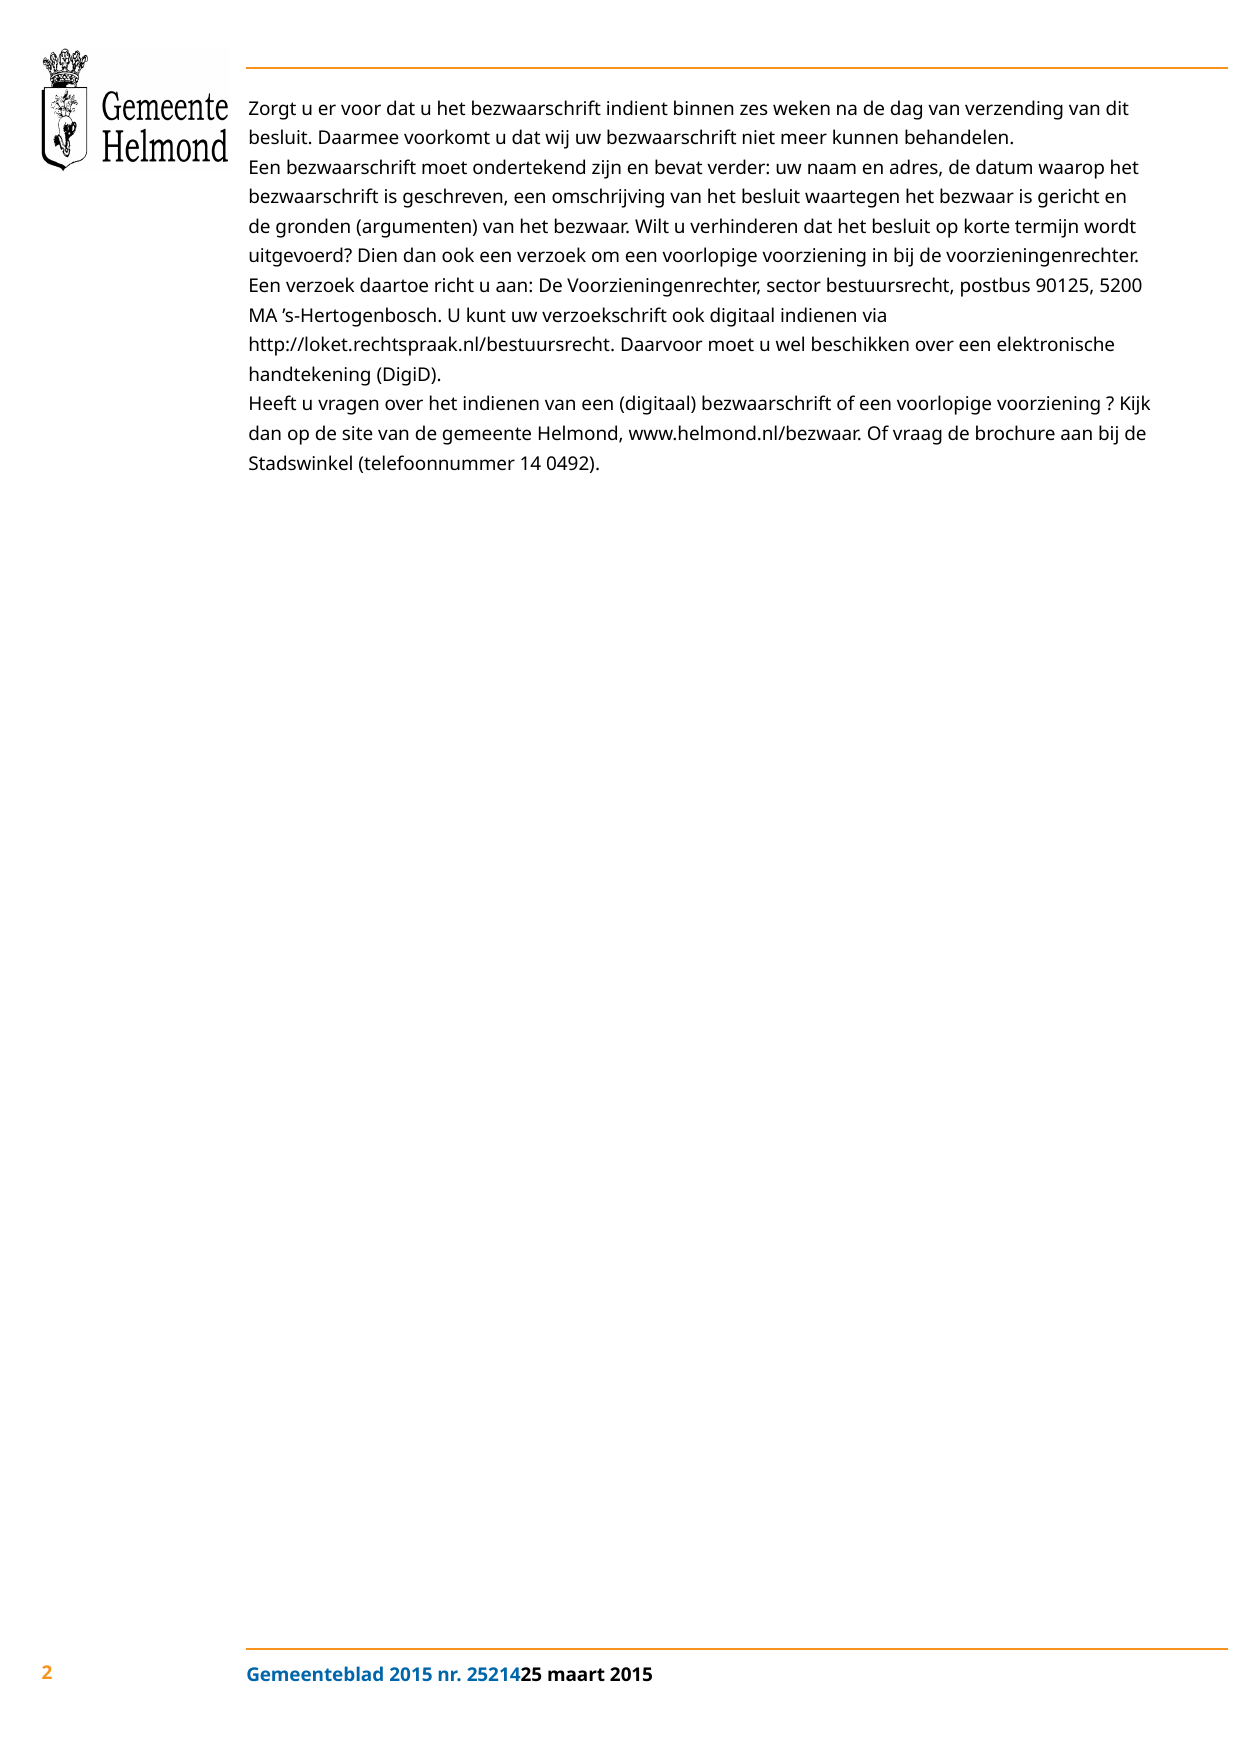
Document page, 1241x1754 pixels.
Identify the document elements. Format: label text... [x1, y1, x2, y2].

text Zorgt u er voor dat u het bezwaarschrift indient binnen zes weken na de dag van verzending van dit besluit. Daarmee voorkomt u dat wij uw bezwaarschrift niet meer kunnen behandelen. [248, 95, 1152, 150]
text Heeft u vragen over het indienen van een (digitaal) bezwaarschrift of een voorlopige voorziening ? Kijk dan op de site van de gemeente Helmond, www.helmond.nl/bezwaar. Of vraag de brochure aan bij de Stadswinkel (telefoonnummer 14 0492). [248, 391, 1152, 476]
text bezwaarschrift is geschreven, een omschrijving van het besluit waartegen het bezwaar is gericht en de gronden (argumenten) van het bezwaar. Wilt u verhinderen dat het besluit op korte termijn wordt uitgevoerd? Dien dan ook een verzoek om een voorlopige voorziening in bij de voorzieningenrechter. Een verzoek daartoe richt u aan: De Voorzieningenrechter, sector bestuursrecht, postbus 90125, 5200 MA ’s-Hertogenbosch. U kunt uw verzoekschrift ook digitaal indienen via http://loket.rechtspraak.nl/bestuursrecht. Daarvoor moet u wel beschikken over een elektronische handtekening (DigiD). [248, 183, 1152, 387]
text Een bezwaarschrift moet ondertekend zijn en bevat verder: uw naam en adres, de datum waarop het [248, 154, 1152, 180]
picture [41, 47, 231, 172]
